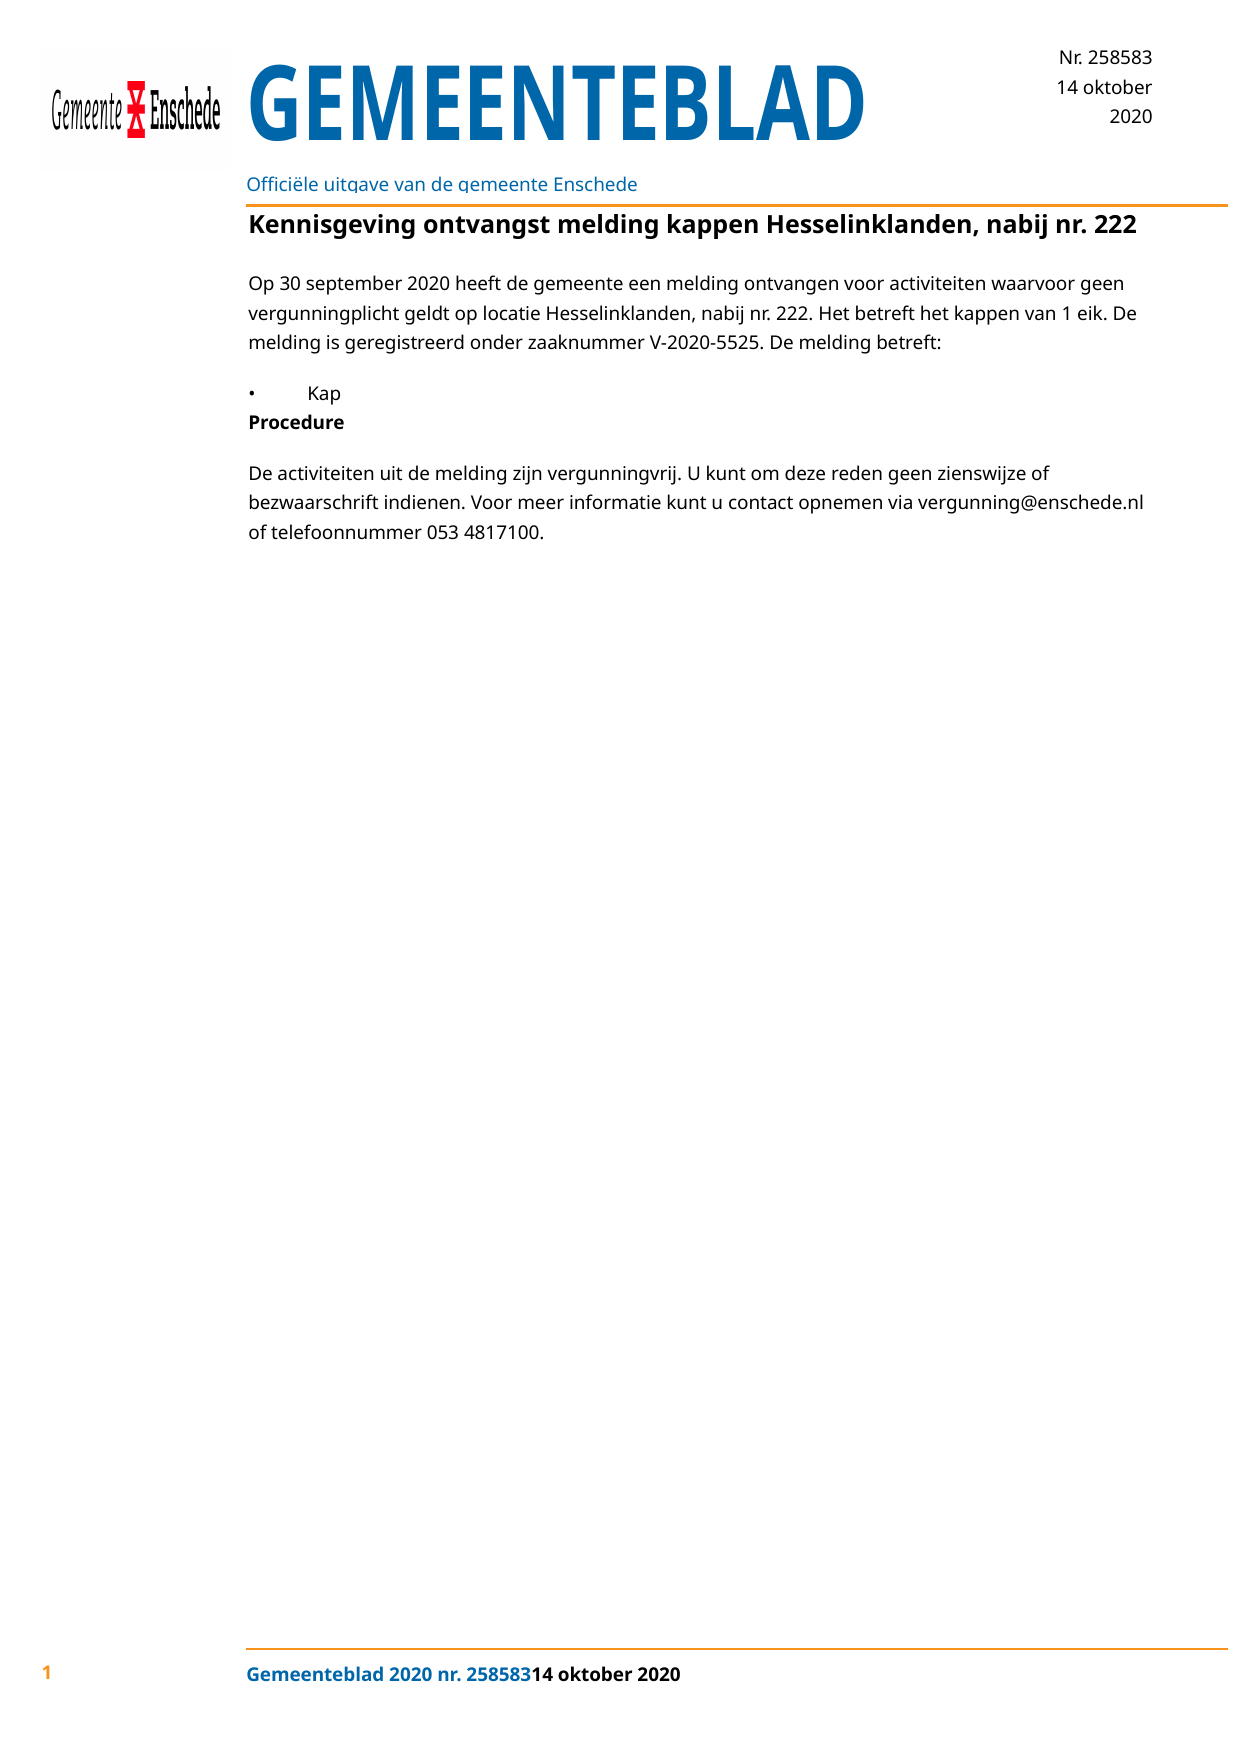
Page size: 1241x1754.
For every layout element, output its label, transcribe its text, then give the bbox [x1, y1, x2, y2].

text De activiteiten uit de melding zijn vergunningvrij. U kunt om deze reden geen zienswijze of bezwaarschrift indienen. Voor meer informatie kunt u contact opnemen via vergunning@enschede.nl of telefoonnummer 053 4817100. [248, 460, 1152, 545]
text Kennisgeving ontvangst melding kappen Hesselinklanden, nabij nr. 222 [248, 207, 1152, 241]
text Procedure [248, 409, 1152, 435]
text Op 30 september 2020 heeft de gemeente een melding ontvangen voor activiteiten waarvoor geen vergunningplicht geldt op locatie Hesselinklanden, nabij nr. 222. Het betreft het kappen van 1 eik. De melding is geregistreerd onder zaaknummer V-2020-5525. De melding betreft: [248, 270, 1152, 355]
picture [41, 47, 231, 172]
list Kap [248, 380, 1152, 406]
